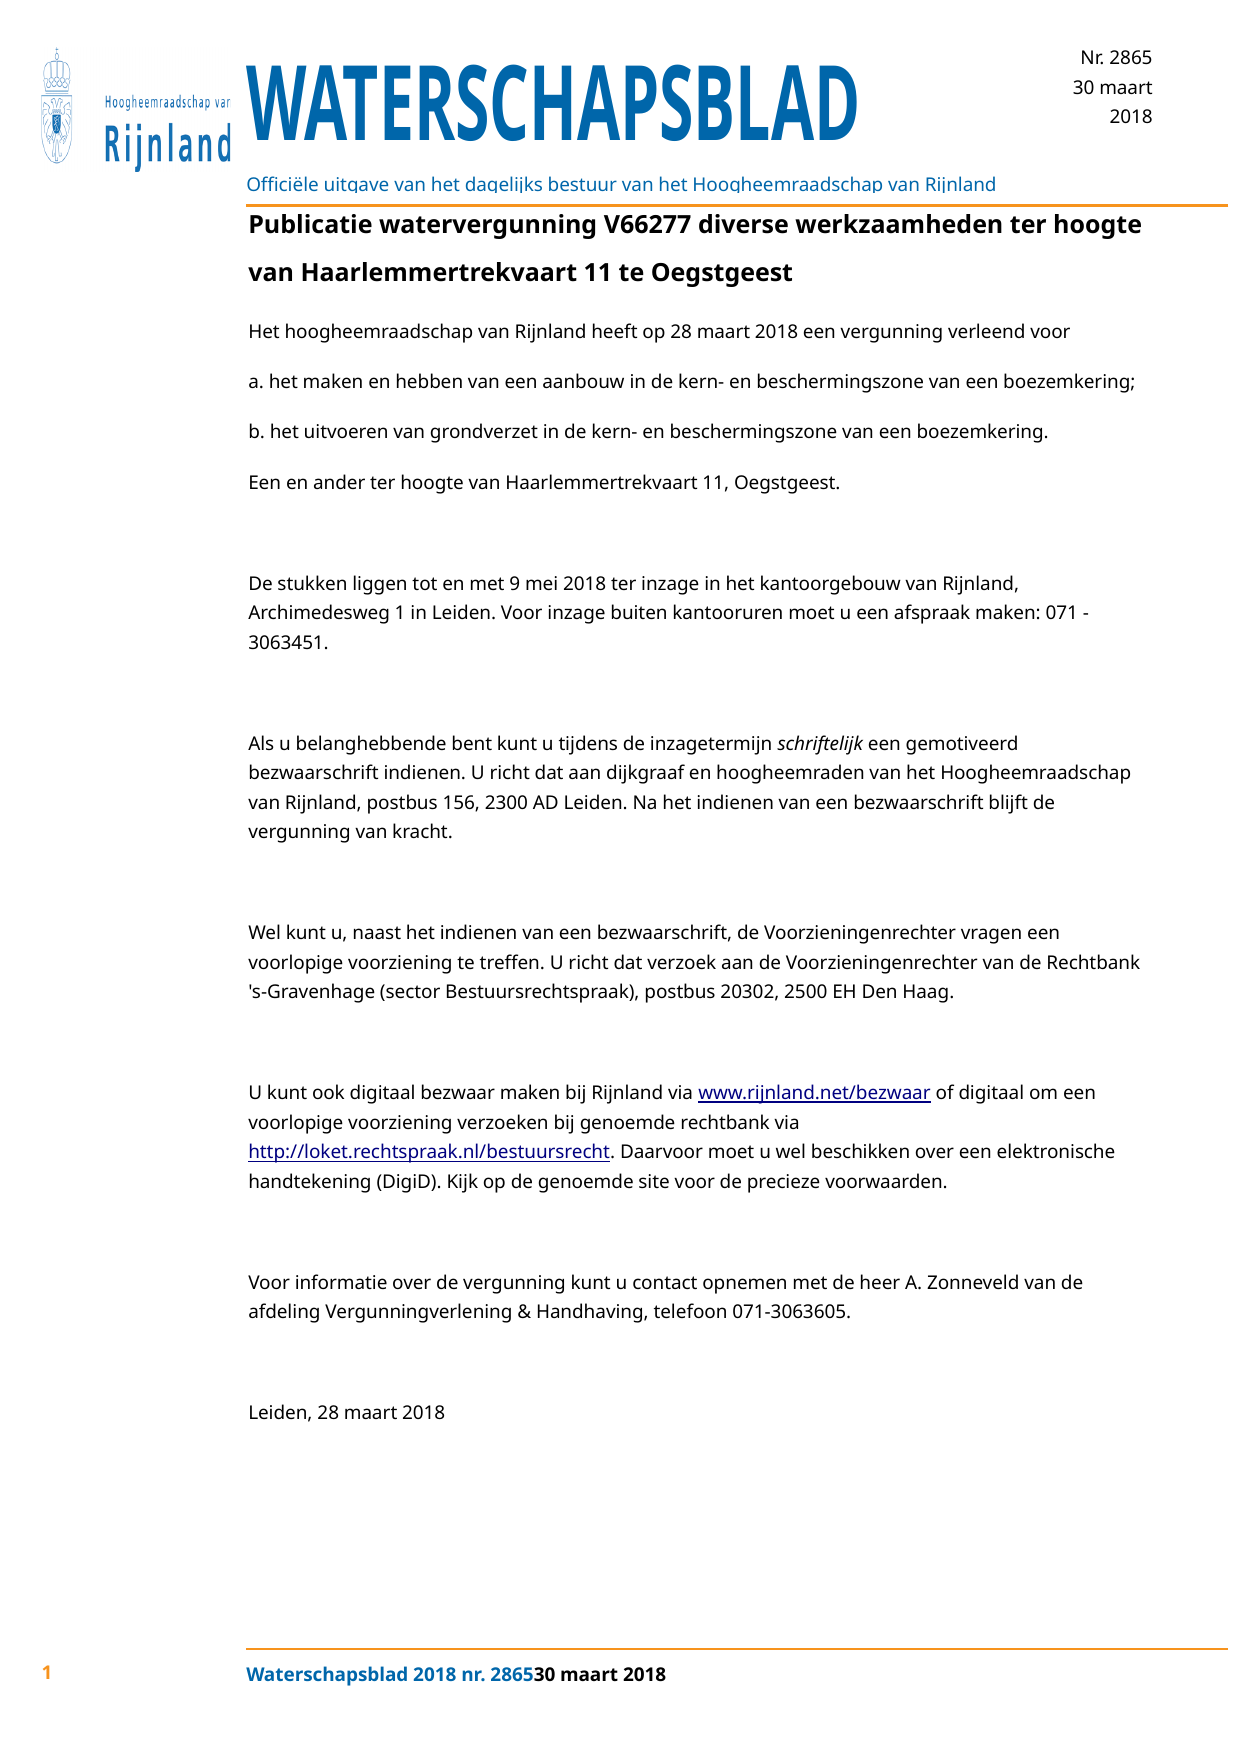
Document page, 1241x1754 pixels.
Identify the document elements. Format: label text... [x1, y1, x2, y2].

picture [41, 47, 231, 172]
text a. het maken en hebben van een aanbouw in de kern- en beschermingszone van een boezemkering; [248, 368, 1152, 394]
text Voor informatie over de vergunning kunt u contact opnemen met de heer A. Zonneveld van de afdeling Vergunningverlening & Handhaving, telefoon 071-3063605. [248, 1269, 1152, 1324]
text Als u belanghebbende bent kunt u tijdens de inzagetermijn schriftelijk een gemotiveerd bezwaarschrift indienen. U richt dat aan dijkgraaf en hoogheemraden van het Hoogheemraadschap van Rijnland, postbus 156, 2300 AD Leiden. Na het indienen van een bezwaarschrift blijft de vergunning van kracht. [248, 730, 1152, 844]
text Publicatie watervergunning V66277 diverse werkzaamheden ter hoogte van Haarlemmertrekvaart 11 te Oegstgeest [248, 207, 1152, 288]
text b. het uitvoeren van grondverzet in de kern- en beschermingszone van een boezemkering. [248, 419, 1152, 444]
text De stukken liggen tot en met 9 mei 2018 ter inzage in het kantoorgebouw van Rijnland, Archimedesweg 1 in Leiden. Voor inzage buiten kantooruren moet u een afspraak maken: 071 - 3063451. [248, 570, 1152, 655]
text Een en ander ter hoogte van Haarlemmertrekvaart 11, Oegstgeest. [248, 469, 1152, 495]
text U kunt ook digitaal bezwaar maken bij Rijnland via www.rijnland.net/bezwaar of digitaal om een voorlopige voorziening verzoeken bij genoemde rechtbank via http://loket.rechtspraak.nl/bestuursrecht. Daarvoor moet u wel beschikken over een elektronische handtekening (DigiD). Kijk op de genoemde site voor de precieze voorwaarden. [248, 1079, 1152, 1194]
text Leiden, 28 maart 2018 [248, 1399, 1152, 1425]
text Wel kunt u, naast het indienen van een bezwaarschrift, de Voorzieningenrechter vragen een voorlopige voorziening te treffen. U richt dat verzoek aan de Voorzieningenrechter van de Rechtbank 's-Gravenhage (sector Bestuursrechtspraak), postbus 20302, 2500 EH Den Haag. [248, 919, 1152, 1004]
text Het hoogheemraadschap van Rijnland heeft op 28 maart 2018 een vergunning verleend voor [248, 318, 1152, 344]
